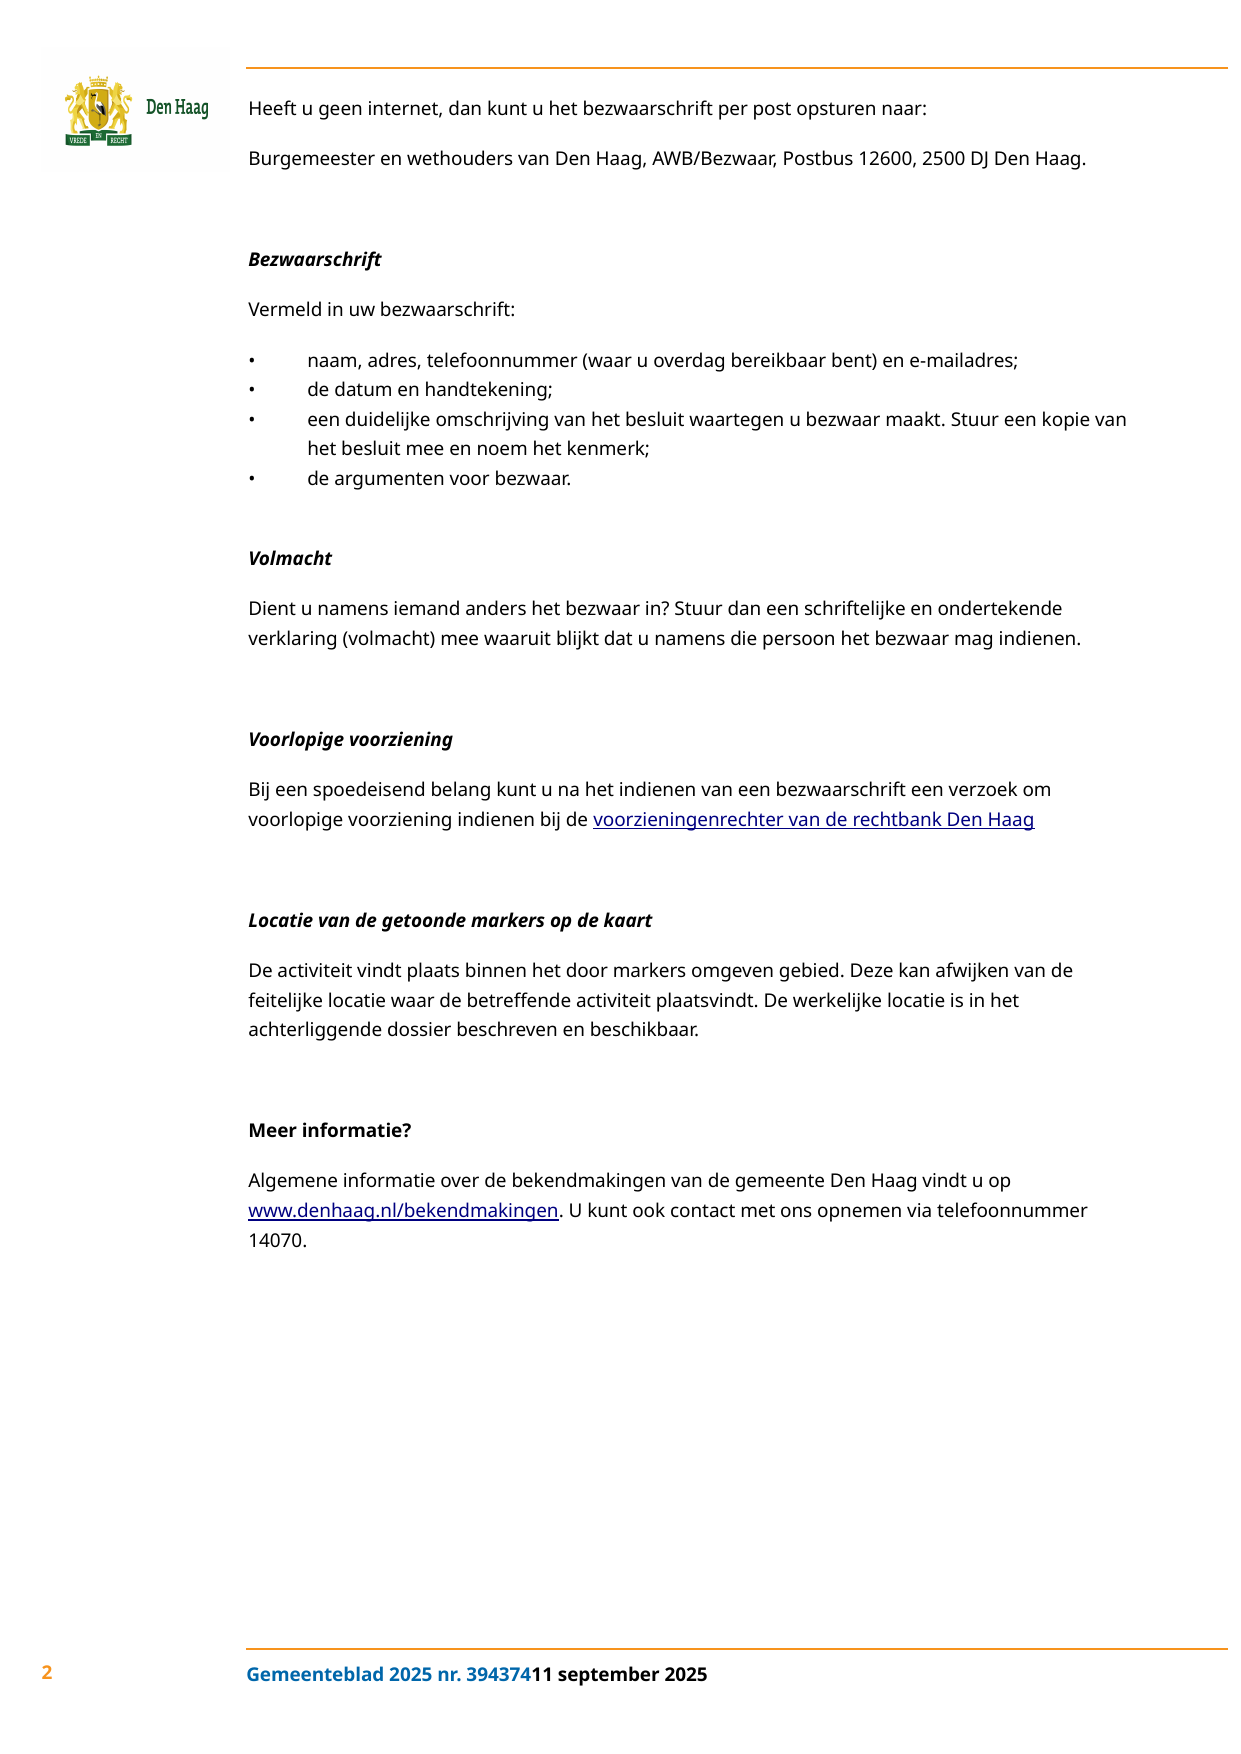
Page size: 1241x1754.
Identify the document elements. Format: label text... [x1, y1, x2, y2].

text Burgemeester en wethouders van Den Haag, AWB/Bezwaar, Postbus 12600, 2500 DJ Den Haag. [248, 145, 1152, 171]
picture [41, 47, 231, 172]
list naam, adres, telefoonnummer (waar u overdag bereikbaar bent) en e-mailadres; [248, 347, 1152, 373]
text Heeft u geen internet, dan kunt u het bezwaarschrift per post opsturen naar: [248, 95, 1152, 121]
list de argumenten voor bezwaar. [248, 465, 1152, 491]
text Meer informatie? [248, 1117, 1152, 1143]
text Voorlopige voorziening [248, 726, 1152, 752]
text Volmacht [248, 545, 1152, 571]
text De activiteit vindt plaats binnen het door markers omgeven gebied. Deze kan afwijken van de feitelijke locatie waar de betreffende activiteit plaatsvindt. De werkelijke locatie is in het achterliggende dossier beschreven en beschikbaar. [248, 957, 1152, 1042]
list een duidelijke omschrijving van het besluit waartegen u bezwaar maakt. Stuur een kopie van het besluit mee en noem het kenmerk; [248, 406, 1152, 461]
text Dient u namens iemand anders het bezwaar in? Stuur dan een schriftelijke en ondertekende verklaring (volmacht) mee waaruit blijkt dat u namens die persoon het bezwaar mag indienen. [248, 596, 1152, 651]
text Algemene informatie over de bekendmakingen van de gemeente Den Haag vindt u op www.denhaag.nl/bekendmakingen. U kunt ook contact met ons opnemen via telefoonnummer 14070. [248, 1168, 1152, 1253]
text Vermeld in uw bezwaarschrift: [248, 296, 1152, 322]
text Bezwaarschrift [248, 246, 1152, 272]
text Locatie van de getoonde markers op de kaart [248, 907, 1152, 933]
text Bij een spoedeisend belang kunt u na het indienen van een bezwaarschrift een verzoek om voorlopige voorziening indienen bij de voorzieningenrechter van de rechtbank Den Haag [248, 776, 1152, 832]
list de datum en handtekening; [248, 376, 1152, 402]
